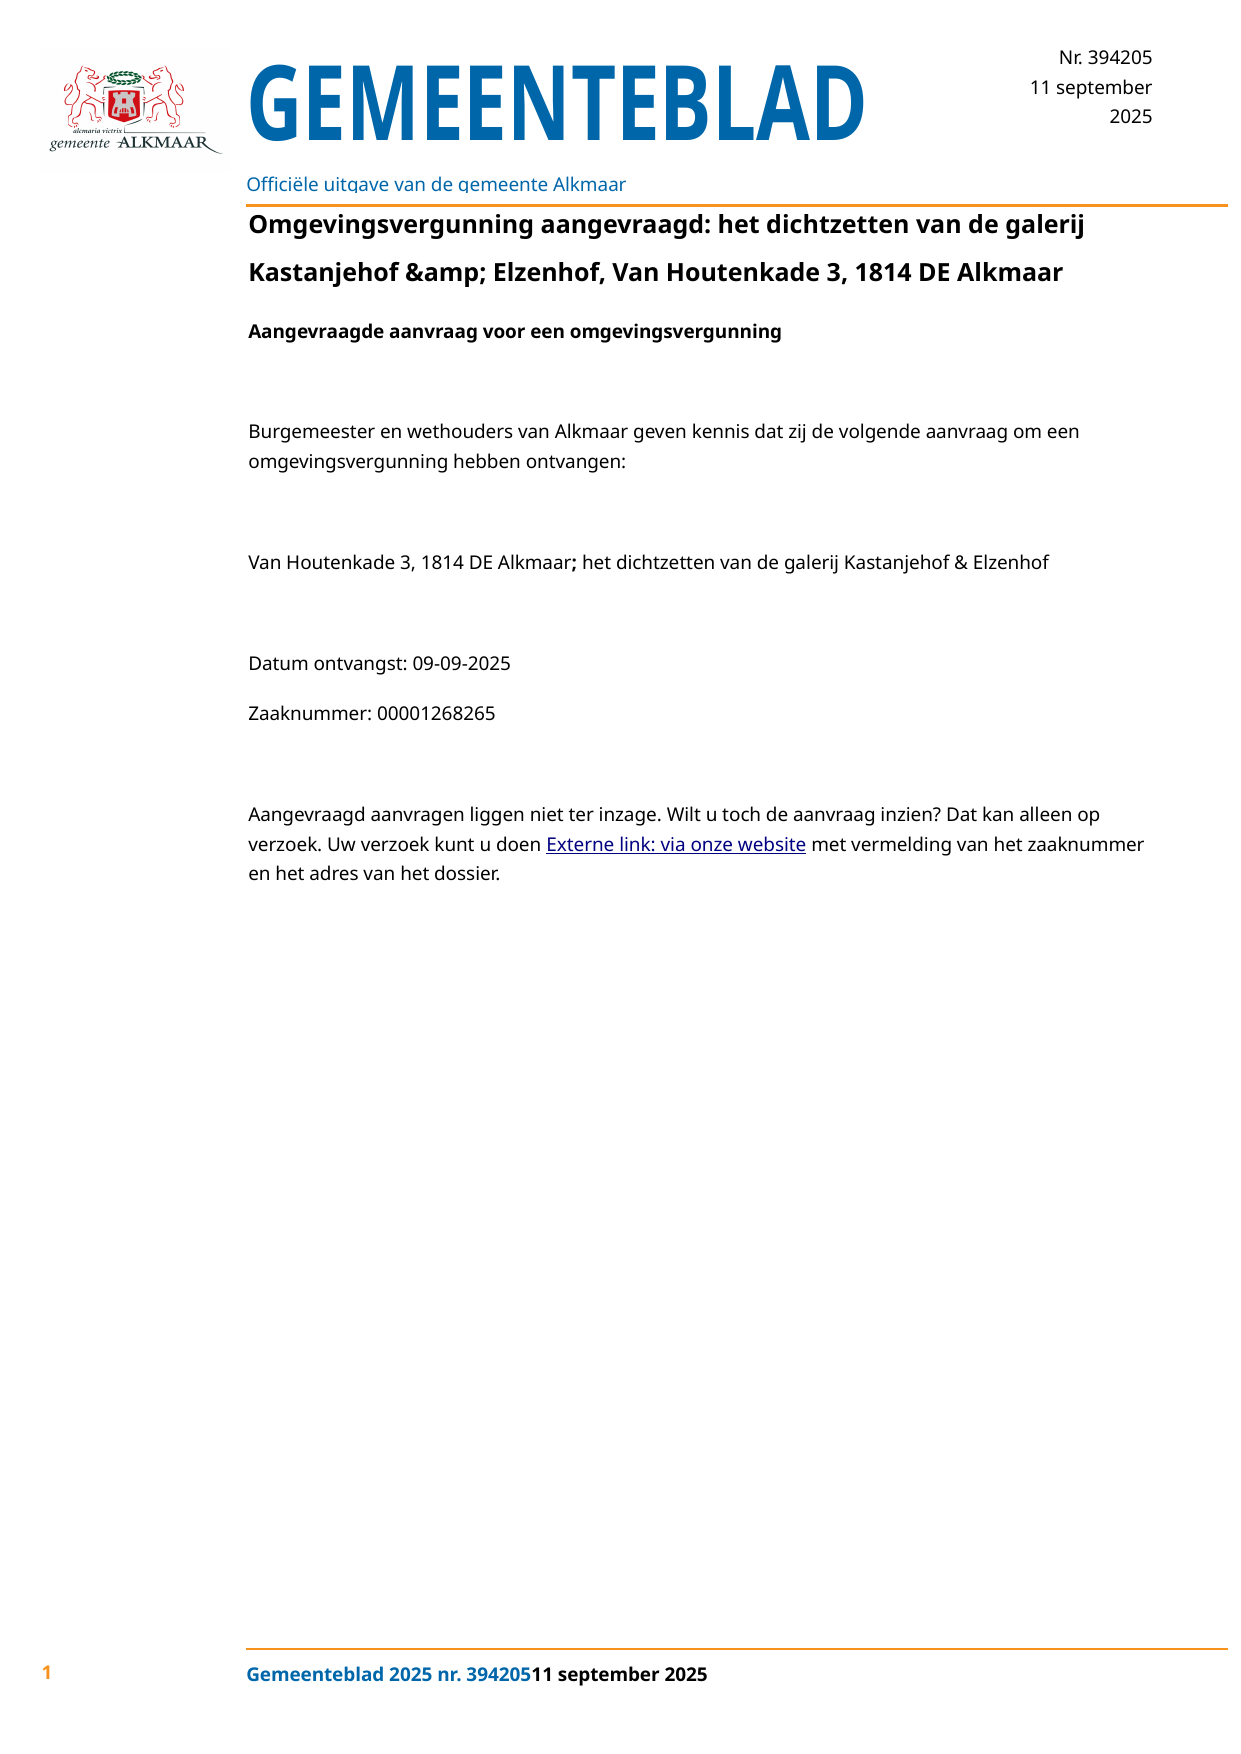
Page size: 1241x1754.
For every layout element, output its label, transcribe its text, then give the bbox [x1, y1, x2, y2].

text Van Houtenkade 3, 1814 DE Alkmaar; het dichtzetten van de galerij Kastanjehof & Elzenhof [248, 549, 1152, 575]
picture [41, 47, 231, 172]
text Aangevraagd aanvragen liggen niet ter inzage. Wilt u toch de aanvraag inzien? Dat kan alleen op verzoek. Uw verzoek kunt u doen Externe link: via onze website met vermelding van het zaaknummer en het adres van het dossier. [248, 801, 1152, 886]
text Zaaknummer: 00001268265 [248, 700, 1152, 726]
text Omgevingsvergunning aangevraagd: het dichtzetten van de galerij Kastanjehof &amp; Elzenhof, Van Houtenkade 3, 1814 DE Alkmaar [248, 207, 1152, 288]
text Aangevraagde aanvraag voor een omgevingsvergunning [248, 318, 1152, 344]
text Datum ontvangst: 09-09-2025 [248, 650, 1152, 676]
text Burgemeester en wethouders van Alkmaar geven kennis dat zij de volgende aanvraag om een omgevingsvergunning hebben ontvangen: [248, 419, 1152, 474]
